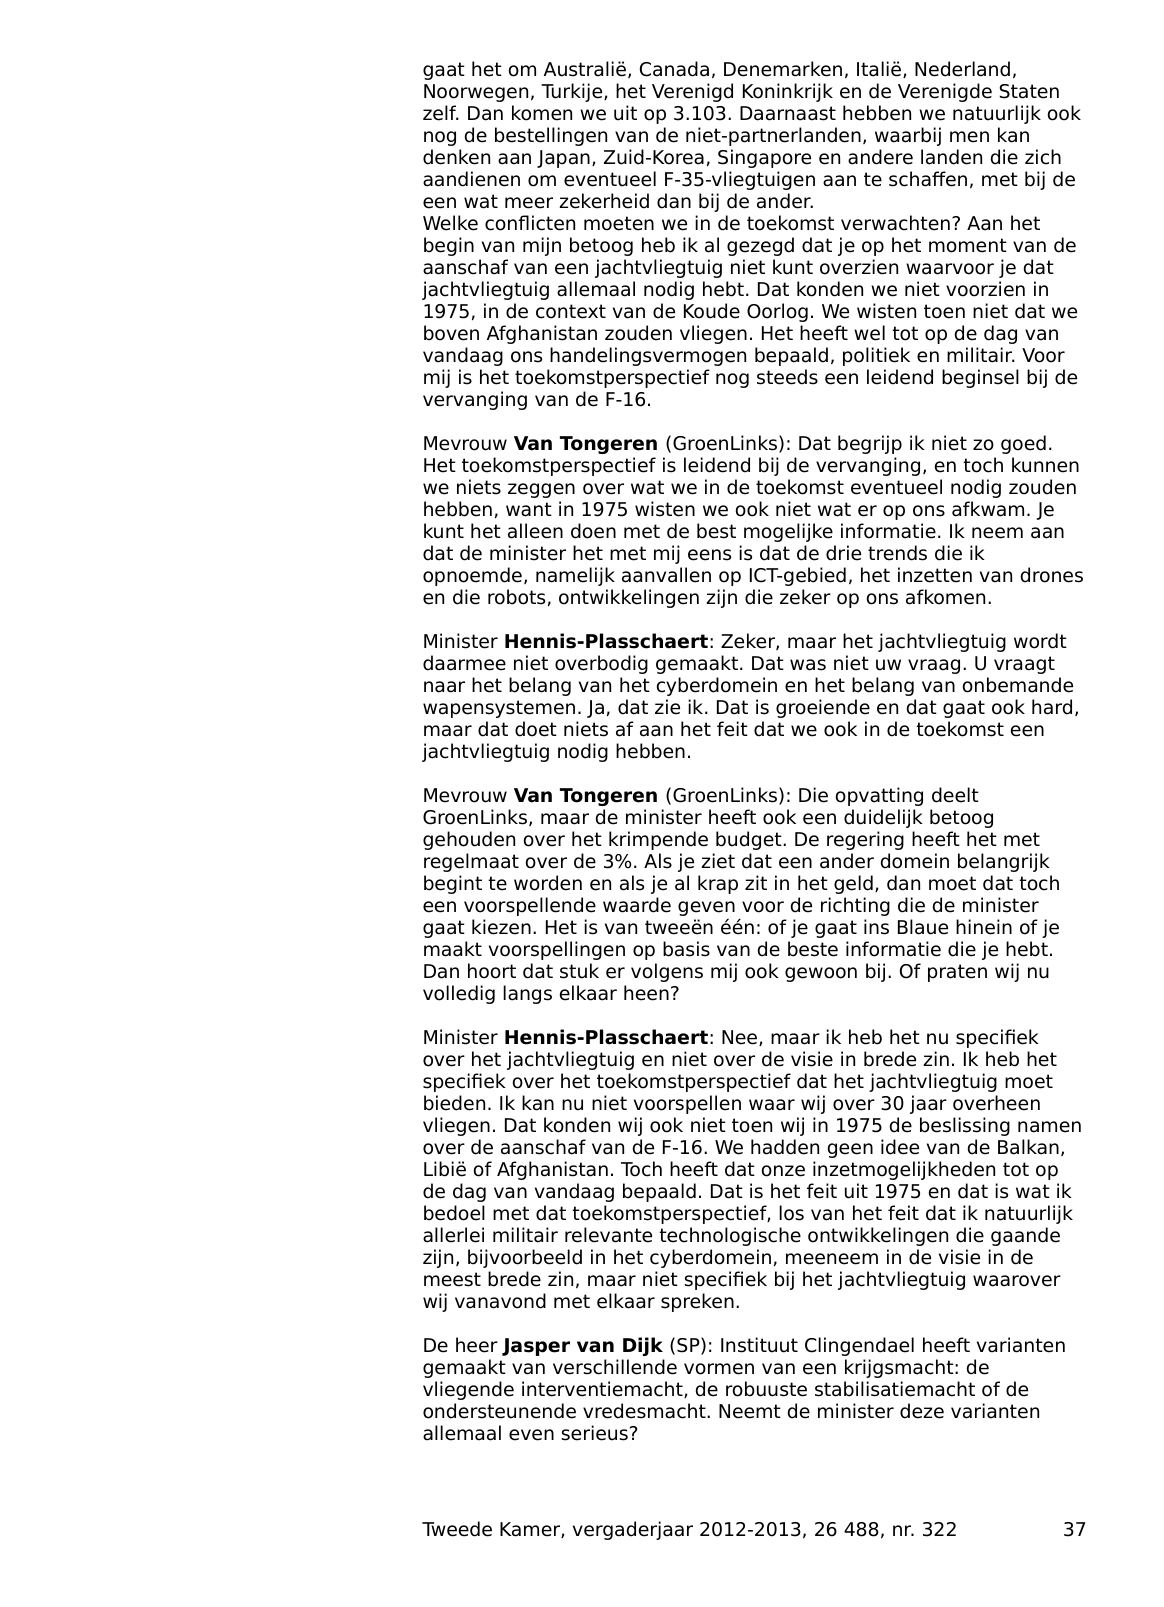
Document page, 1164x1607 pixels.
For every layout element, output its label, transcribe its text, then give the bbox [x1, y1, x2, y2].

text Welke conflicten moeten we in de toekomst verwachten? Aan het begin van mijn betoog heb ik al gezegd dat je op het moment van de aanschaf van een jachtvliegtuig niet kunt overzien waarvoor je dat jachtvliegtuig allemaal nodig hebt. Dat konden we niet voorzien in 1975, in de context van de Koude Oorlog. We wisten toen niet dat we boven Afghanistan zouden vliegen. Het heeft wel tot op de dag van vandaag ons handelingsvermogen bepaald, politiek en militair. Voor mij is het toekomstperspectief nog steeds een leidend beginsel bij de vervanging van de F-16. [422, 213, 1087, 411]
text gaat het om Australië, Canada, Denemarken, Italië, Nederland, Noorwegen, Turkije, het Verenigd Koninkrijk en de Verenigde Staten zelf. Dan komen we uit op 3.103. Daarnaast hebben we natuurlijk ook nog de bestellingen van de niet-partnerlanden, waarbij men kan denken aan Japan, Zuid-Korea, Singapore en andere landen die zich aandienen om eventueel F-35-vliegtuigen aan te schaffen, met bij de een wat meer zekerheid dan bij de ander. [422, 59, 1087, 213]
text Mevrouw Van Tongeren (GroenLinks): Dat begrijp ik niet zo goed. Het toekomstperspectief is leidend bij de vervanging, en toch kunnen we niets zeggen over wat we in de toekomst eventueel nodig zouden hebben, want in 1975 wisten we ook niet wat er op ons afkwam. Je kunt het alleen doen met de best mogelijke informatie. Ik neem aan dat de minister het met mij eens is dat de drie trends die ik opnoemde, namelijk aanvallen op ICT-gebied, het inzetten van drones en die robots, ontwikkelingen zijn die zeker op ons afkomen. [422, 433, 1087, 609]
text De heer Jasper van Dijk (SP): Instituut Clingendael heeft varianten gemaakt van verschillende vormen van een krijgsmacht: de vliegende interventiemacht, de robuuste stabilisatiemacht of de ondersteunende vredesmacht. Neemt de minister deze varianten allemaal even serieus? [422, 1335, 1087, 1445]
text Minister Hennis-Plasschaert: Zeker, maar het jachtvliegtuig wordt daarmee niet overbodig gemaakt. Dat was niet uw vraag. U vraagt naar het belang van het cyberdomein en het belang van onbemande wapensystemen. Ja, dat zie ik. Dat is groeiende en dat gaat ook hard, maar dat doet niets af aan het feit dat we ook in de toekomst een jachtvliegtuig nodig hebben. [422, 631, 1087, 763]
text Mevrouw Van Tongeren (GroenLinks): Die opvatting deelt GroenLinks, maar de minister heeft ook een duidelijk betoog gehouden over het krimpende budget. De regering heeft het met regelmaat over de 3%. Als je ziet dat een ander domein belangrijk begint te worden en als je al krap zit in het geld, dan moet dat toch een voorspellende waarde geven voor de richting die de minister gaat kiezen. Het is van tweeën één: of je gaat ins Blaue hinein of je maakt voorspellingen op basis van de beste informatie die je hebt. Dan hoort dat stuk er volgens mij ook gewoon bij. Of praten wij nu volledig langs elkaar heen? [422, 785, 1087, 1005]
text Minister Hennis-Plasschaert: Nee, maar ik heb het nu specifiek over het jachtvliegtuig en niet over de visie in brede zin. Ik heb het specifiek over het toekomstperspectief dat het jachtvliegtuig moet bieden. Ik kan nu niet voorspellen waar wij over 30 jaar overheen vliegen. Dat konden wij ook niet toen wij in 1975 de beslissing namen over de aanschaf van de F-16. We hadden geen idee van de Balkan, Libië of Afghanistan. Toch heeft dat onze inzetmogelijkheden tot op de dag van vandaag bepaald. Dat is het feit uit 1975 en dat is wat ik bedoel met dat toekomstperspectief, los van het feit dat ik natuurlijk allerlei militair relevante technologische ontwikkelingen die gaande zijn, bijvoorbeeld in het cyberdomein, meeneem in de visie in de meest brede zin, maar niet specifiek bij het jachtvliegtuig waarover wij vanavond met elkaar spreken. [422, 1027, 1087, 1313]
